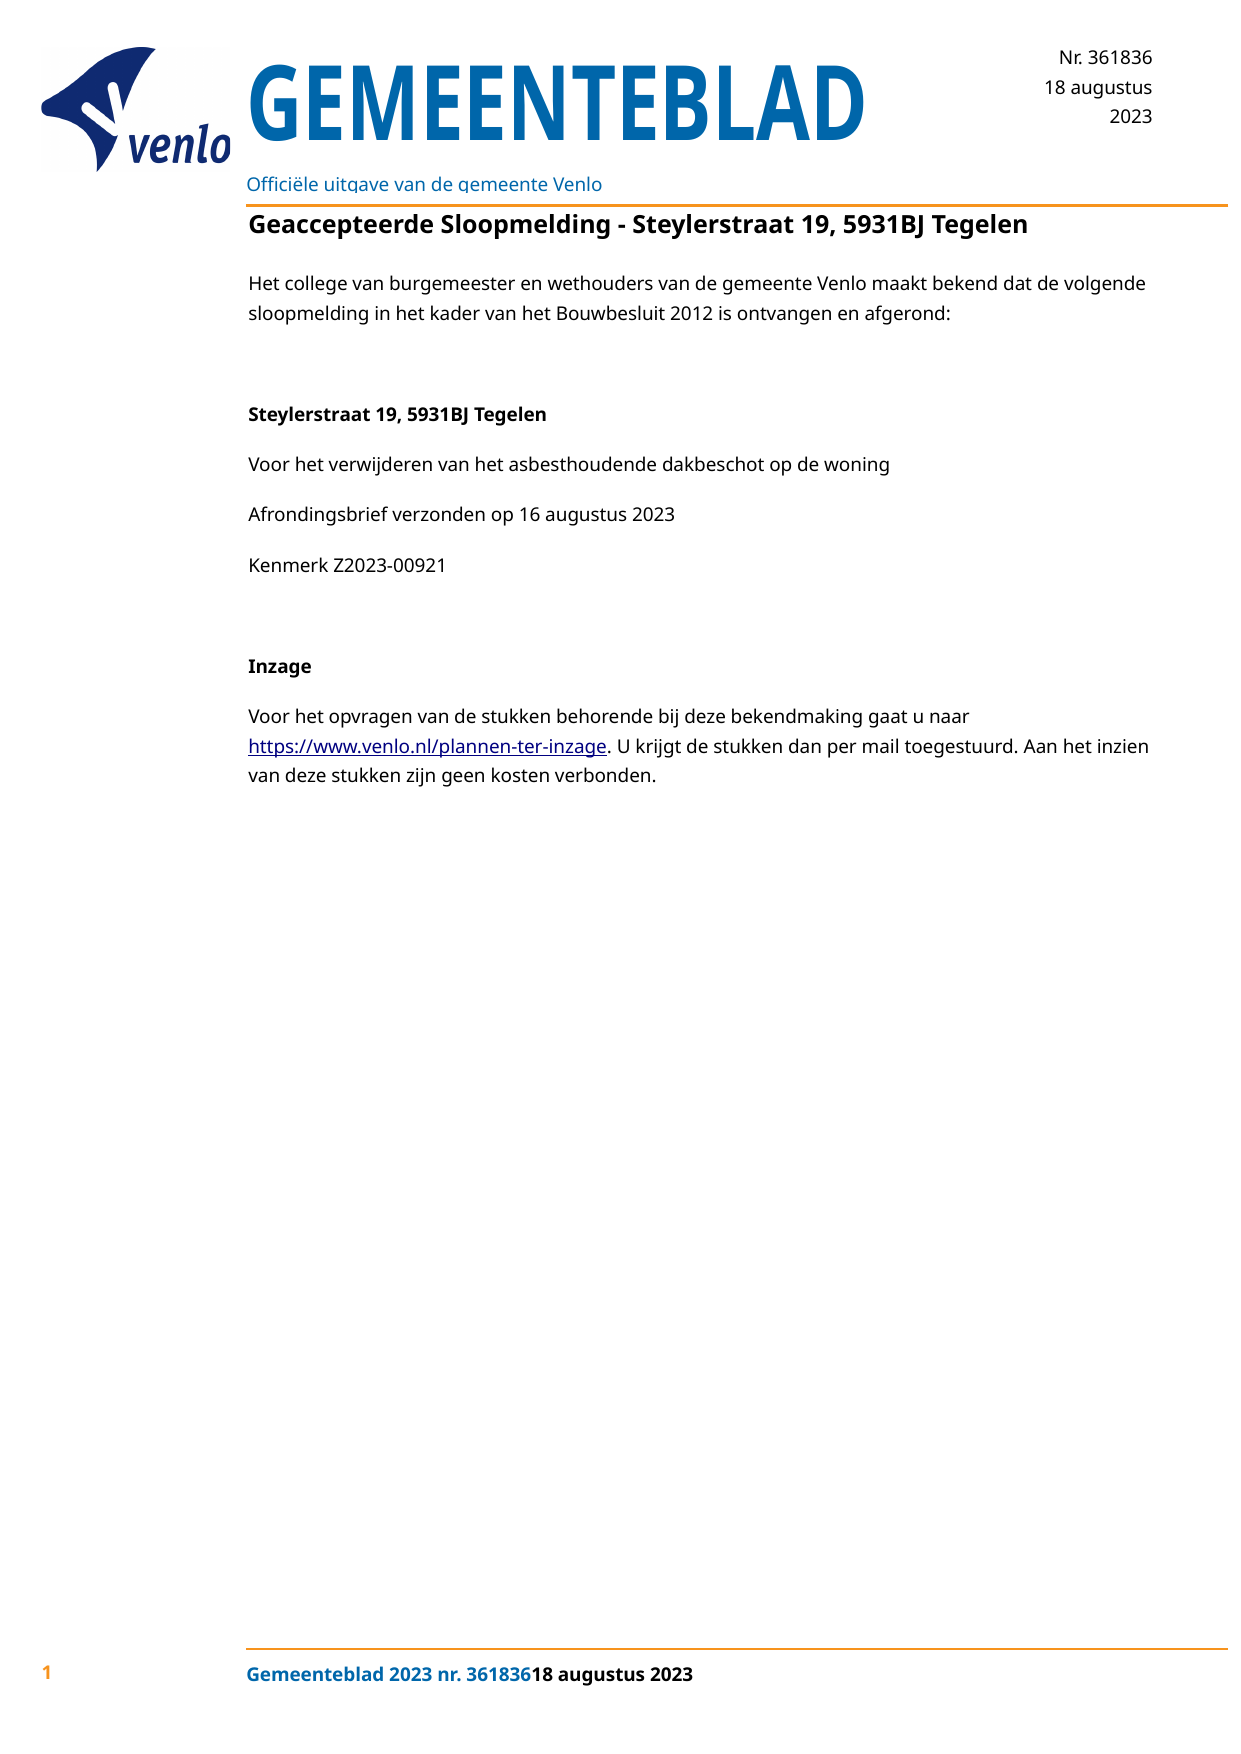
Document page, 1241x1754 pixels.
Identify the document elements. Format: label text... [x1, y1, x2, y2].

text Voor het opvragen van de stukken behorende bij deze bekendmaking gaat u naar https://www.venlo.nl/plannen-ter-inzage. U krijgt de stukken dan per mail toegestuurd. Aan het inzien van deze stukken zijn geen kosten verbonden. [248, 703, 1152, 788]
text Steylerstraat 19, 5931BJ Tegelen [248, 401, 1152, 426]
text Het college van burgemeester en wethouders van de gemeente Venlo maakt bekend dat de volgende sloopmelding in het kader van het Bouwbesluit 2012 is ontvangen en afgerond: [248, 270, 1152, 326]
picture [41, 47, 231, 172]
text Geaccepteerde Sloopmelding - Steylerstraat 19, 5931BJ Tegelen [248, 207, 1152, 241]
text Voor het verwijderen van het asbesthoudende dakbeschot op de woning [248, 451, 1152, 477]
text Kenmerk Z2023-00921 [248, 552, 1152, 578]
text Afrondingsbrief verzonden op 16 augustus 2023 [248, 502, 1152, 527]
text Inzage [248, 653, 1152, 678]
